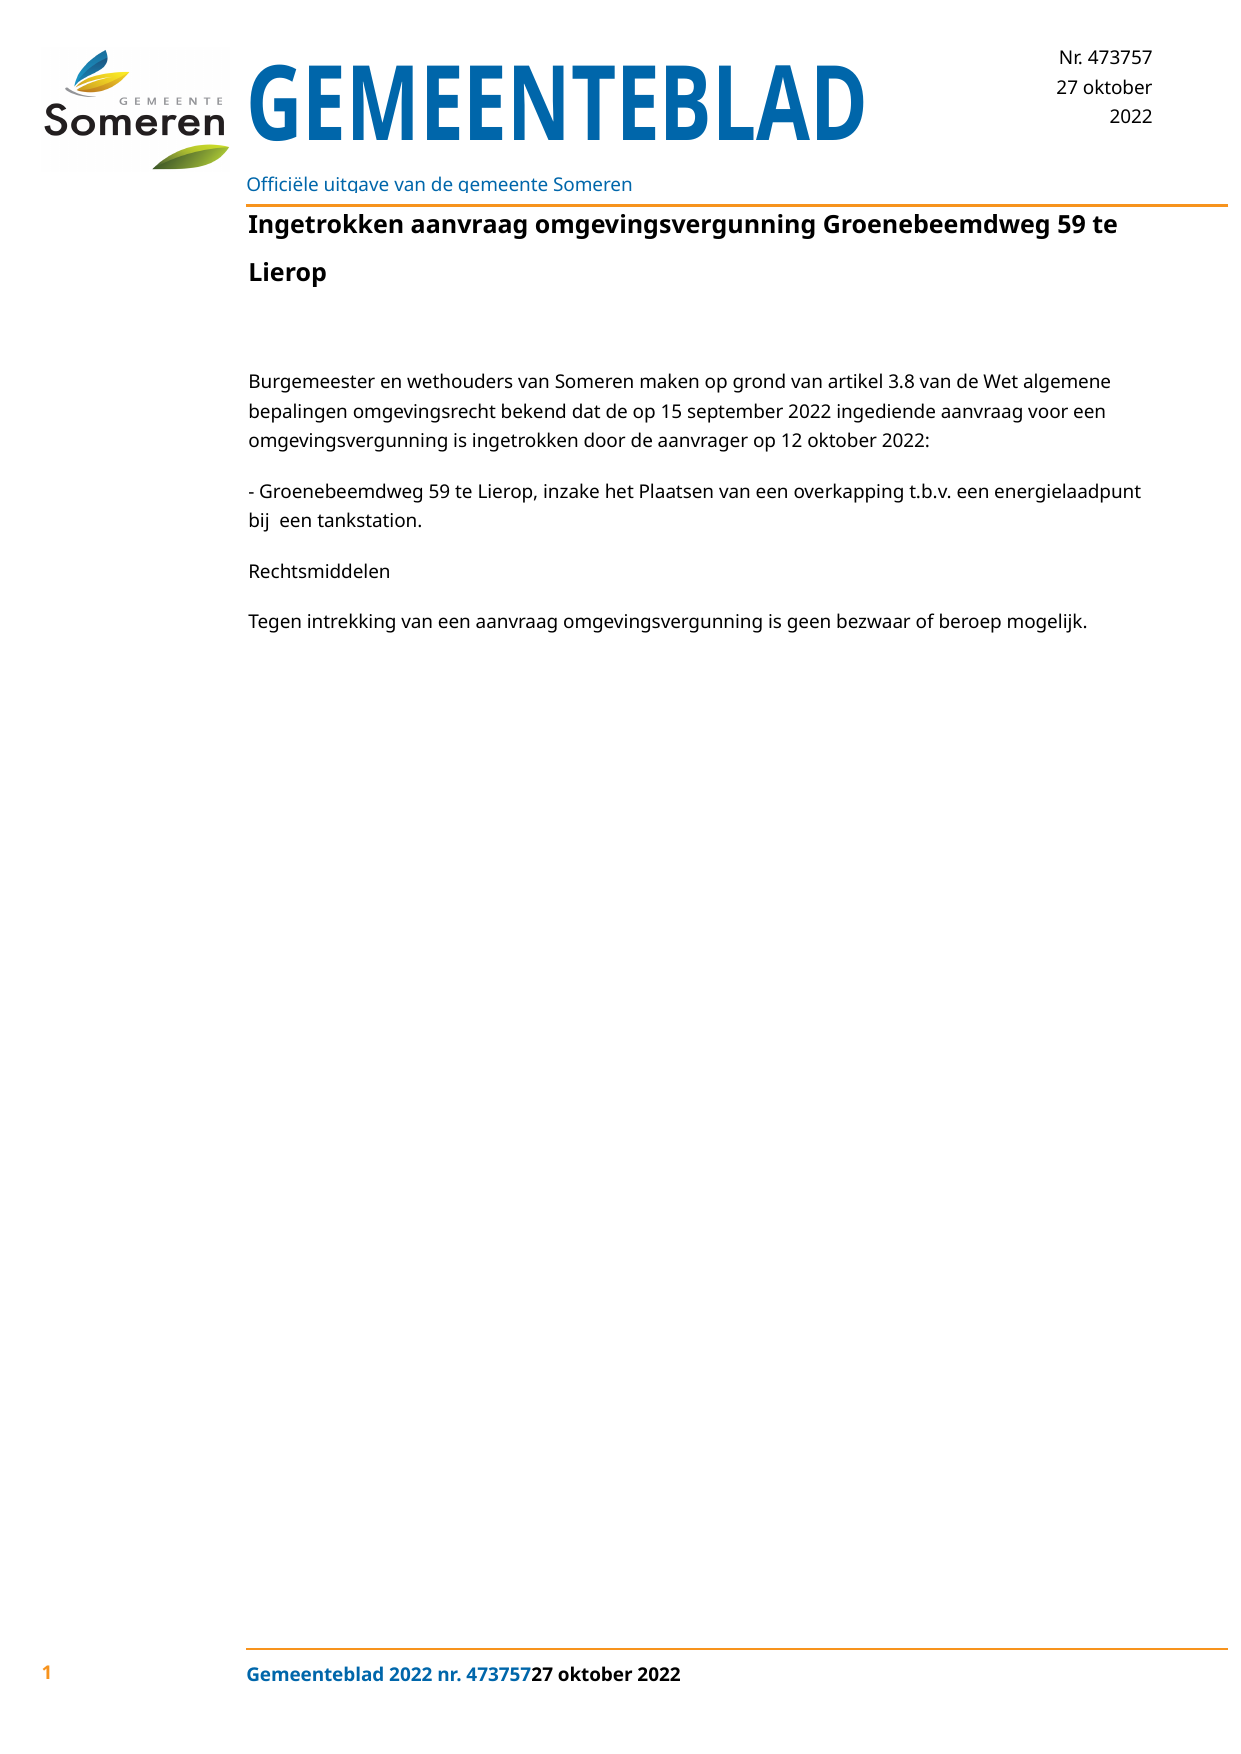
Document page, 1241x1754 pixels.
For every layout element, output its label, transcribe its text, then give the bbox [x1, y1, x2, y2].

text Rechtsmiddelen [248, 558, 1152, 584]
text Tegen intrekking van een aanvraag omgevingsvergunning is geen bezwaar of beroep mogelijk. [248, 608, 1152, 634]
picture [41, 47, 231, 172]
text Ingetrokken aanvraag omgevingsvergunning Groenebeemdweg 59 te Lierop [248, 207, 1152, 288]
text Burgemeester en wethouders van Someren maken op grond van artikel 3.8 van de Wet algemene bepalingen omgevingsrecht bekend dat de op 15 september 2022 ingediende aanvraag voor een omgevingsvergunning is ingetrokken door de aanvrager op 12 oktober 2022: [248, 368, 1152, 453]
text - Groenebeemdweg 59 te Lierop, inzake het Plaatsen van een overkapping t.b.v. een energielaadpunt bij een tankstation. [248, 478, 1152, 533]
